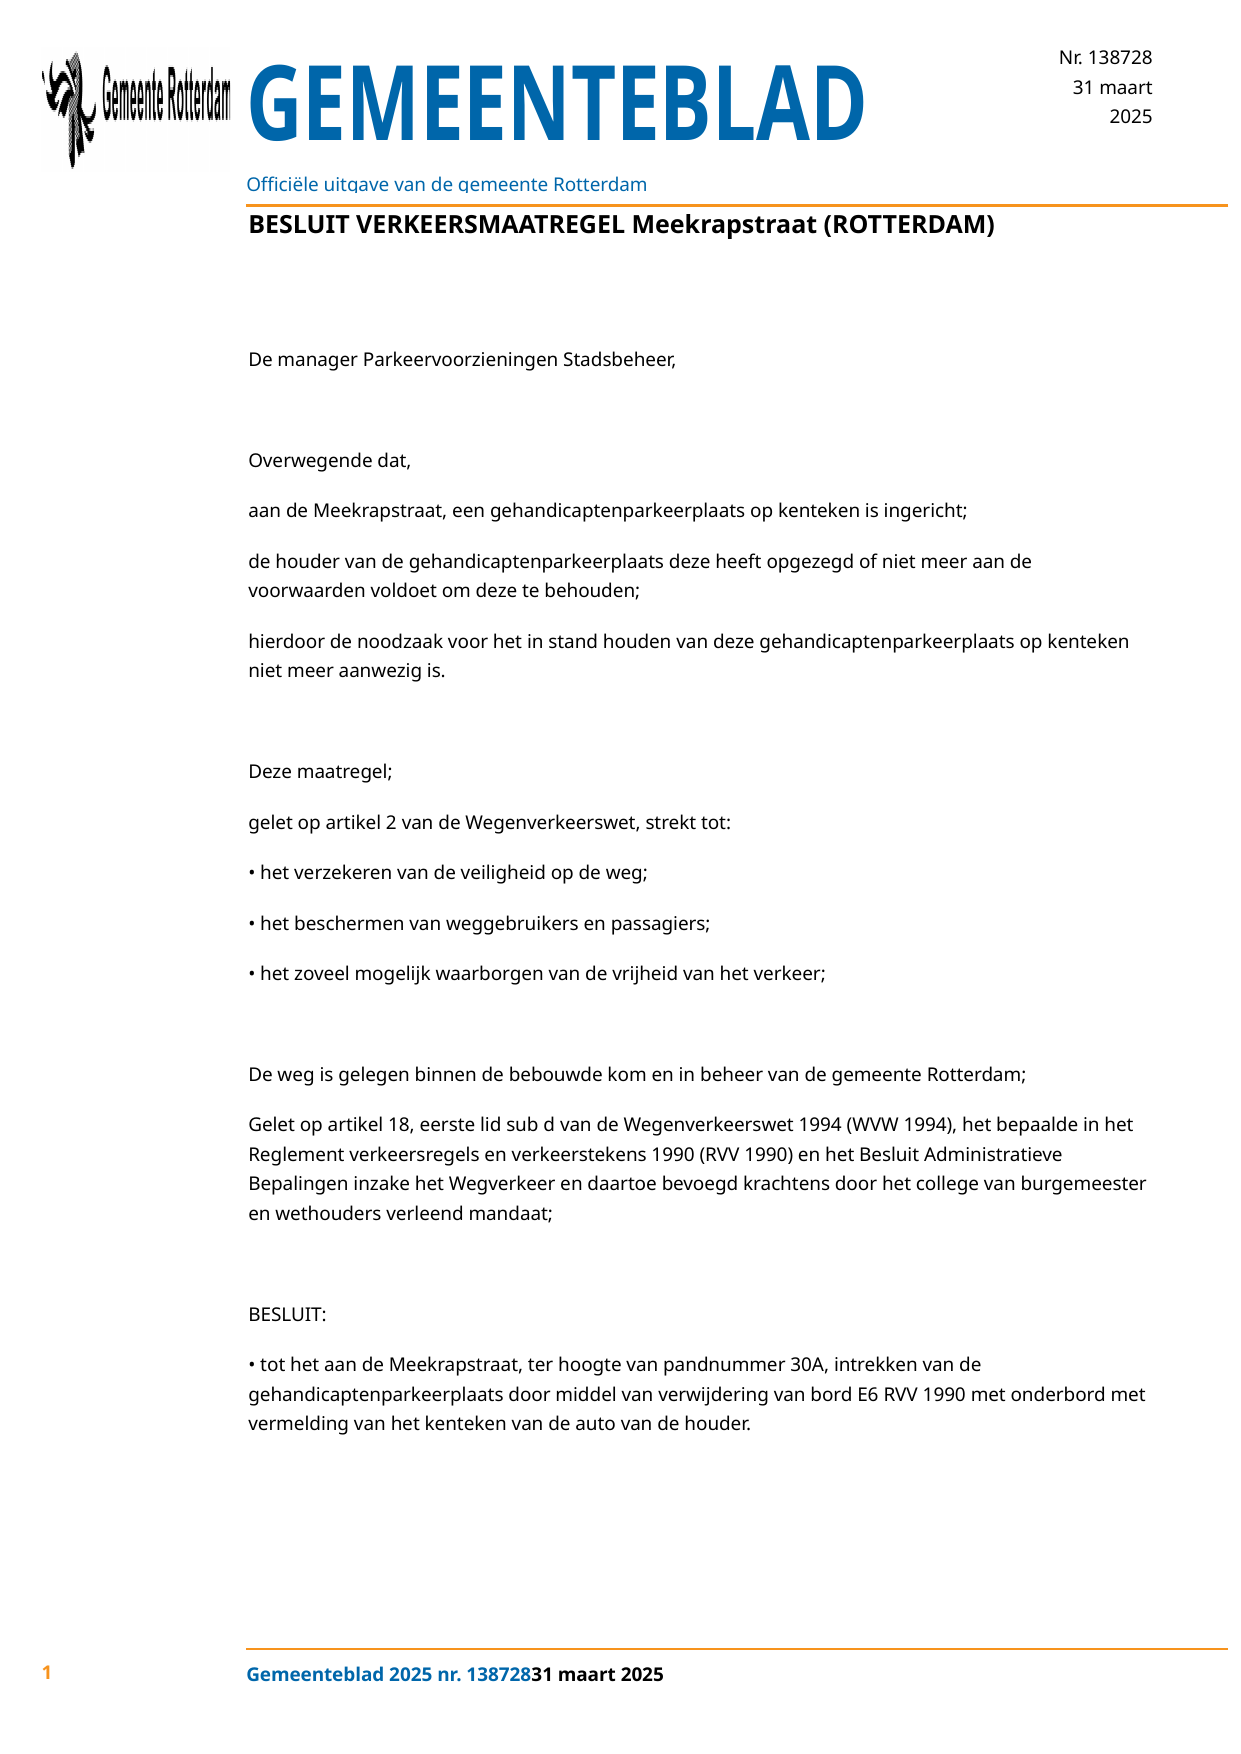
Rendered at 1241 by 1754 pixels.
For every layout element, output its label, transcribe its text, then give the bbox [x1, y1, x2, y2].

text De weg is gelegen binnen de bebouwde kom en in beheer van de gemeente Rotterdam; [248, 1061, 1152, 1087]
text Gelet op artikel 18, eerste lid sub d van de Wegenverkeerswet 1994 (WVW 1994), het bepaalde in het Reglement verkeersregels en verkeerstekens 1990 (RVV 1990) en het Besluit Administratieve Bepalingen inzake het Wegverkeer en daartoe bevoegd krachtens door het college van burgemeester en wethouders verleend mandaat; [248, 1111, 1152, 1226]
picture [41, 47, 231, 172]
text De manager Parkeervoorzieningen Stadsbeheer, [248, 346, 1152, 372]
text gelet op artikel 2 van de Wegenverkeerswet, strekt tot: [248, 809, 1152, 835]
text • het verzekeren van de veiligheid op de weg; [248, 859, 1152, 885]
text • het beschermen van weggebruikers en passagiers; [248, 910, 1152, 936]
text aan de Meekrapstraat, een gehandicaptenparkeerplaats op kenteken is ingericht; [248, 498, 1152, 523]
text hierdoor de noodzaak voor het in stand houden van deze gehandicaptenparkeerplaats op kenteken niet meer aanwezig is. [248, 628, 1152, 683]
text BESLUIT: [248, 1301, 1152, 1327]
text • het zoveel mogelijk waarborgen van de vrijheid van het verkeer; [248, 960, 1152, 986]
text Overwegende dat, [248, 447, 1152, 473]
text BESLUIT VERKEERSMAATREGEL Meekrapstraat (ROTTERDAM) [248, 207, 1152, 241]
text • tot het aan de Meekrapstraat, ter hoogte van pandnummer 30A, intrekken van de gehandicaptenparkeerplaats door middel van verwijdering van bord E6 RVV 1990 met onderbord met vermelding van het kenteken van de auto van de houder. [248, 1351, 1152, 1436]
text Deze maatregel; [248, 758, 1152, 784]
text de houder van de gehandicaptenparkeerplaats deze heeft opgezegd of niet meer aan de voorwaarden voldoet om deze te behouden; [248, 548, 1152, 603]
